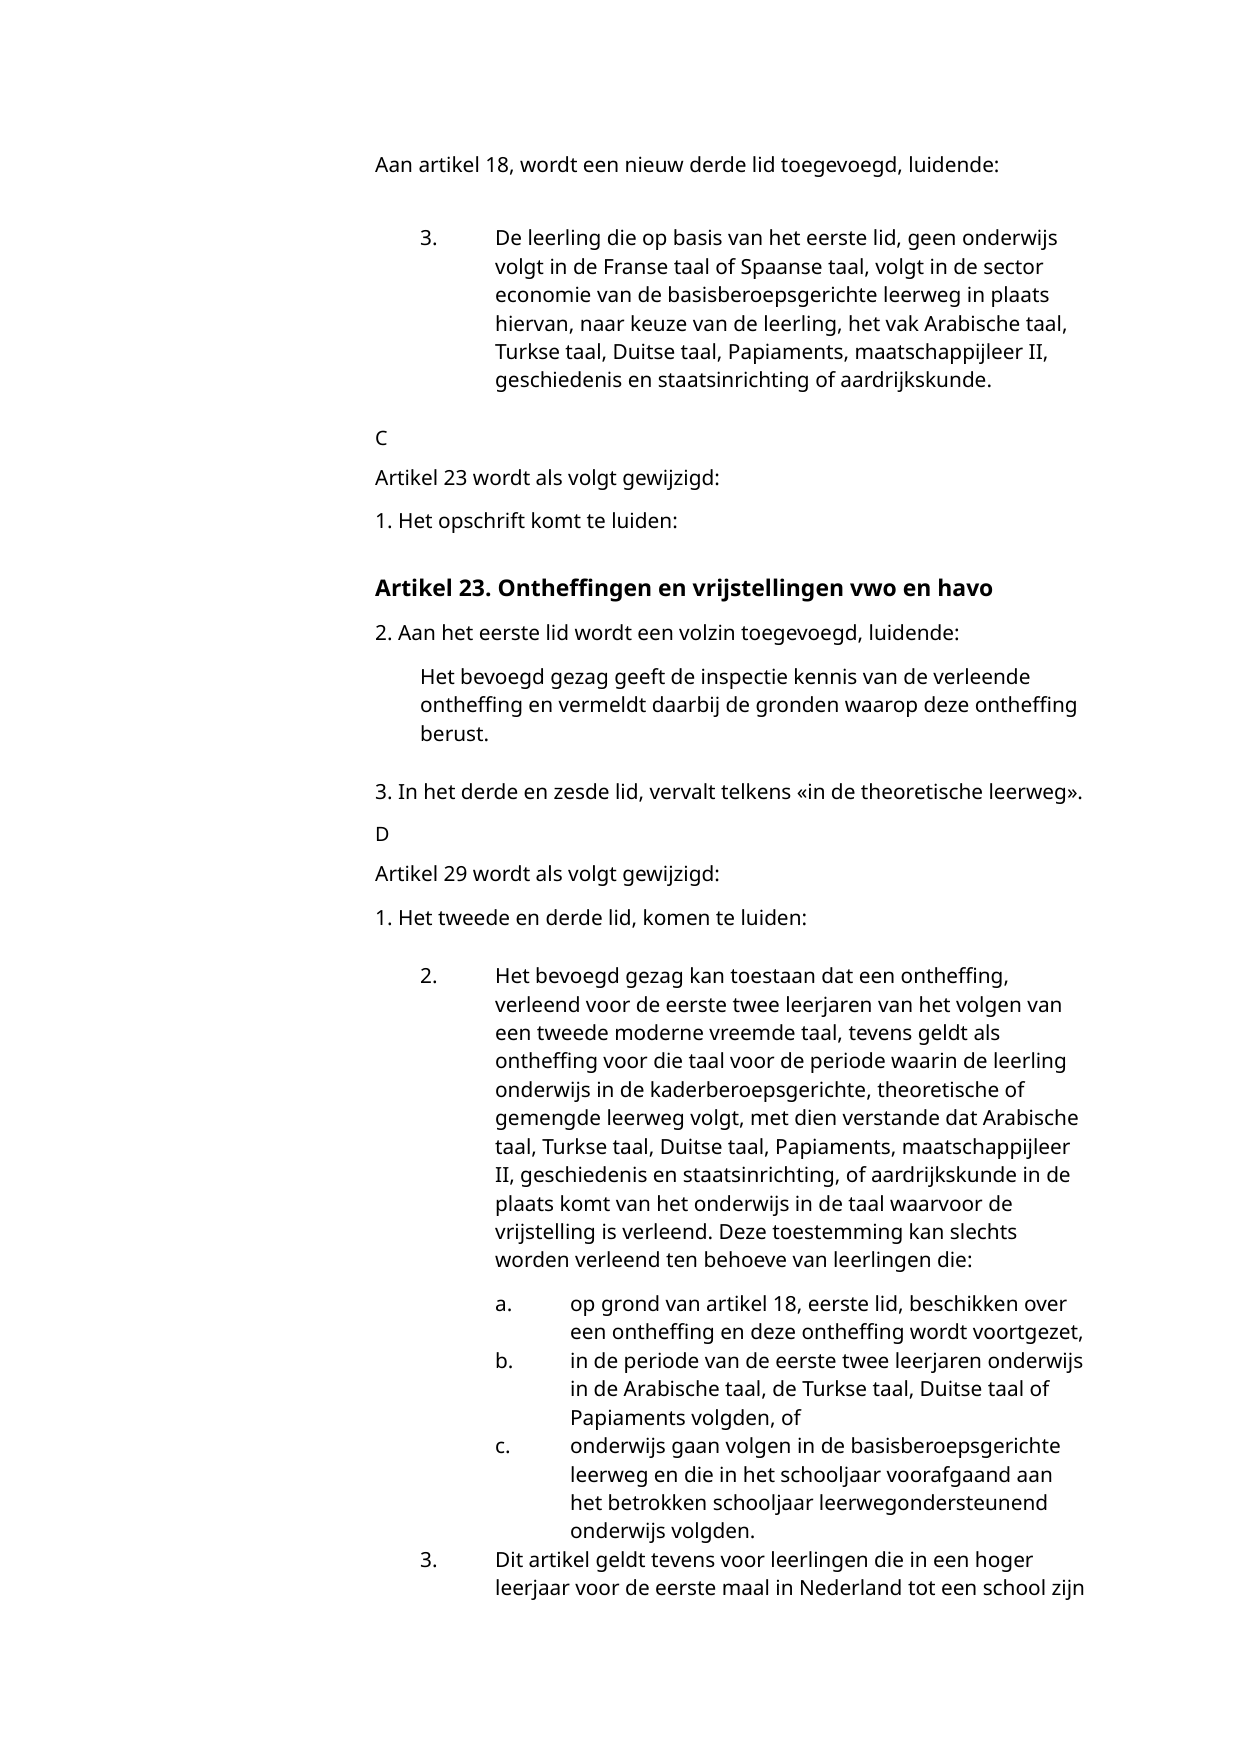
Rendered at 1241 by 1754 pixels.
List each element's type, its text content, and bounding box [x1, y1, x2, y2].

list De leerling die op basis van het eerste lid, geen onderwijs volgt in de Franse taal of Spaanse taal, volgt in de sector economie van de basisberoepsgerichte leerweg in plaats hiervan, naar keuze van de leerling, het vak Arabische taal, Turkse taal, Duitse taal, Papiaments, maatschappijleer II, geschiedenis en staatsinrichting of aardrijkskunde. [420, 223, 1090, 394]
text 1. Het opschrift komt te luiden: [375, 506, 1090, 535]
text D [375, 821, 1090, 848]
text Het bevoegd gezag geeft de inspectie kennis van de verleende ontheffing en vermeldt daarbij de gronden waarop deze ontheffing berust. [420, 662, 1090, 747]
text 2. Aan het eerste lid wordt een volzin toegevoegd, luidende: [375, 618, 1090, 647]
list op grond van artikel 18, eerste lid, beschikken over een ontheffing en deze ontheffing wordt voortgezet, [495, 1289, 1090, 1346]
list onderwijs gaan volgen in de basisberoepsgerichte leerweg en die in het schooljaar voorafgaand aan het betrokken schooljaar leerwegondersteunend onderwijs volgden. [495, 1431, 1090, 1545]
text Artikel 29 wordt als volgt gewijzigd: [375, 859, 1090, 888]
text 3. In het derde en zesde lid, vervalt telkens «in de theoretische leerweg». [375, 777, 1090, 806]
subtitle Artikel 23. Ontheffingen en vrijstellingen vwo en havo [375, 572, 1090, 603]
text Aan artikel 18, wordt een nieuw derde lid toegevoegd, luidende: [375, 150, 1090, 178]
list Dit artikel geldt tevens voor leerlingen die in een hoger leerjaar voor de eerste maal in Nederland tot een school zijn [420, 1545, 1090, 1602]
text Artikel 23 wordt als volgt gewijzigd: [375, 463, 1090, 491]
text C [375, 424, 1090, 451]
list in de periode van de eerste twee leerjaren onderwijs in de Arabische taal, de Turkse taal, Duitse taal of Papiaments volgden, of [495, 1346, 1090, 1431]
list Het bevoegd gezag kan toestaan dat een ontheffing, verleend voor de eerste twee leerjaren van het volgen van een tweede moderne vreemde taal, tevens geldt als ontheffing voor die taal voor de periode waarin de leerling onderwijs in de kaderberoepsgerichte, theoretische of gemengde leerweg volgt, met dien verstande dat Arabische taal, Turkse taal, Duitse taal, Papiaments, maatschappijleer II, geschiedenis en staatsinrichting, of aardrijkskunde in de plaats komt van het onderwijs in de taal waarvoor de vrijstelling is verleend. Deze toestemming kan slechts worden verleend ten behoeve van leerlingen die: [420, 961, 1090, 1274]
text 1. Het tweede en derde lid, komen te luiden: [375, 903, 1090, 931]
